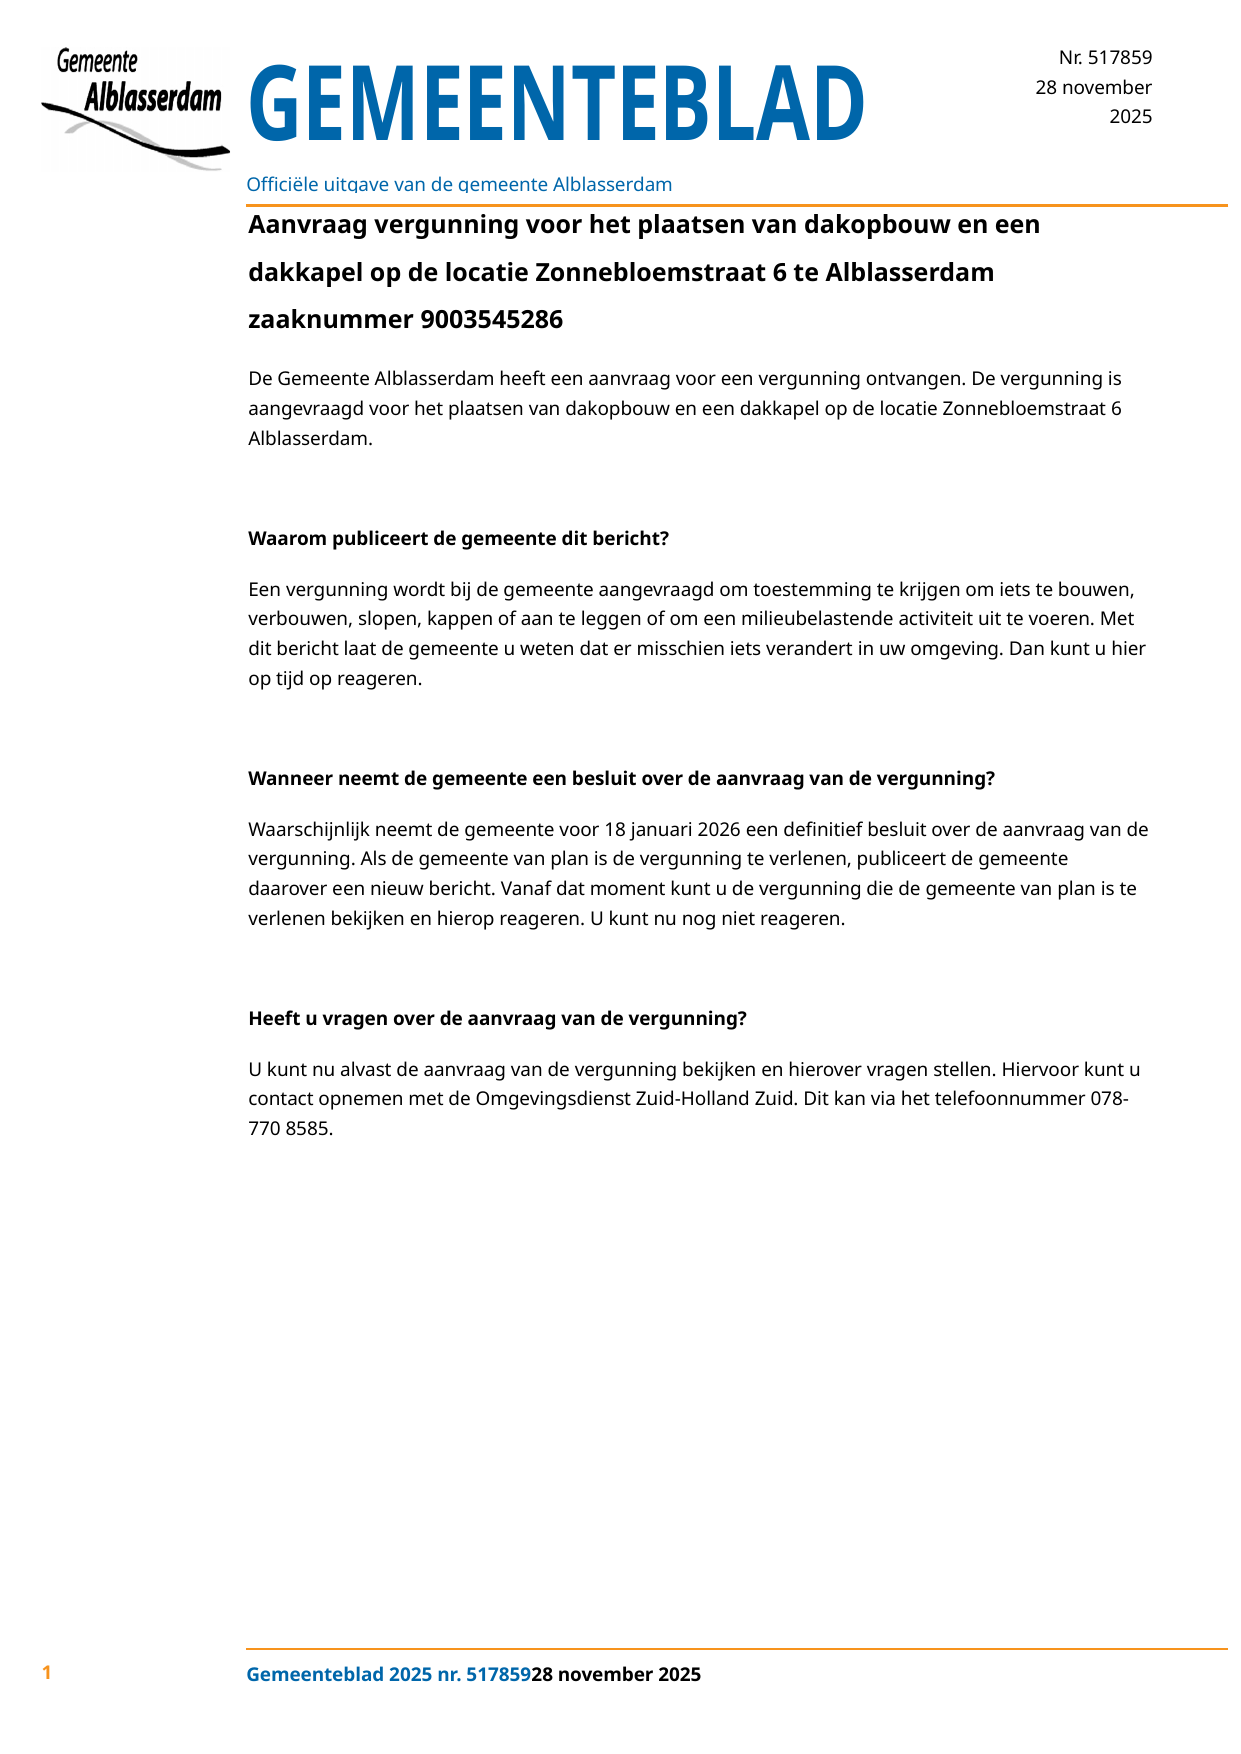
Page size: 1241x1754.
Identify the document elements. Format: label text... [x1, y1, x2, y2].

picture [41, 47, 231, 172]
text Wanneer neemt de gemeente een besluit over de aanvraag van de vergunning? [248, 766, 1152, 791]
text Heeft u vragen over de aanvraag van de vergunning? [248, 1006, 1152, 1031]
text U kunt nu alvast de aanvraag van de vergunning bekijken en hierover vragen stellen. Hiervoor kunt u contact opnemen met de Omgevingsdienst Zuid-Holland Zuid. Dit kan via het telefoonnummer 078-770 8585. [248, 1056, 1152, 1141]
text Aanvraag vergunning voor het plaatsen van dakopbouw en een dakkapel op de locatie Zonnebloemstraat 6 te Alblasserdam zaaknummer 9003545286 [248, 207, 1152, 336]
text Waarom publiceert de gemeente dit bericht? [248, 526, 1152, 551]
text Een vergunning wordt bij de gemeente aangevraagd om toestemming te krijgen om iets te bouwen, verbouwen, slopen, kappen of aan te leggen of om een milieubelastende activiteit uit te voeren. Met dit bericht laat de gemeente u weten dat er misschien iets verandert in uw omgeving. Dan kunt u hier op tijd op reageren. [248, 576, 1152, 690]
text De Gemeente Alblasserdam heeft een aanvraag voor een vergunning ontvangen. De vergunning is aangevraagd voor het plaatsen van dakopbouw en een dakkapel op de locatie Zonnebloemstraat 6 Alblasserdam. [248, 366, 1152, 450]
text Waarschijnlijk neemt de gemeente voor 18 januari 2026 een definitief besluit over de aanvraag van de vergunning. Als de gemeente van plan is de vergunning te verlenen, publiceert de gemeente daarover een nieuw bericht. Vanaf dat moment kunt u de vergunning die de gemeente van plan is te verlenen bekijken en hierop reageren. U kunt nu nog niet reageren. [248, 816, 1152, 930]
